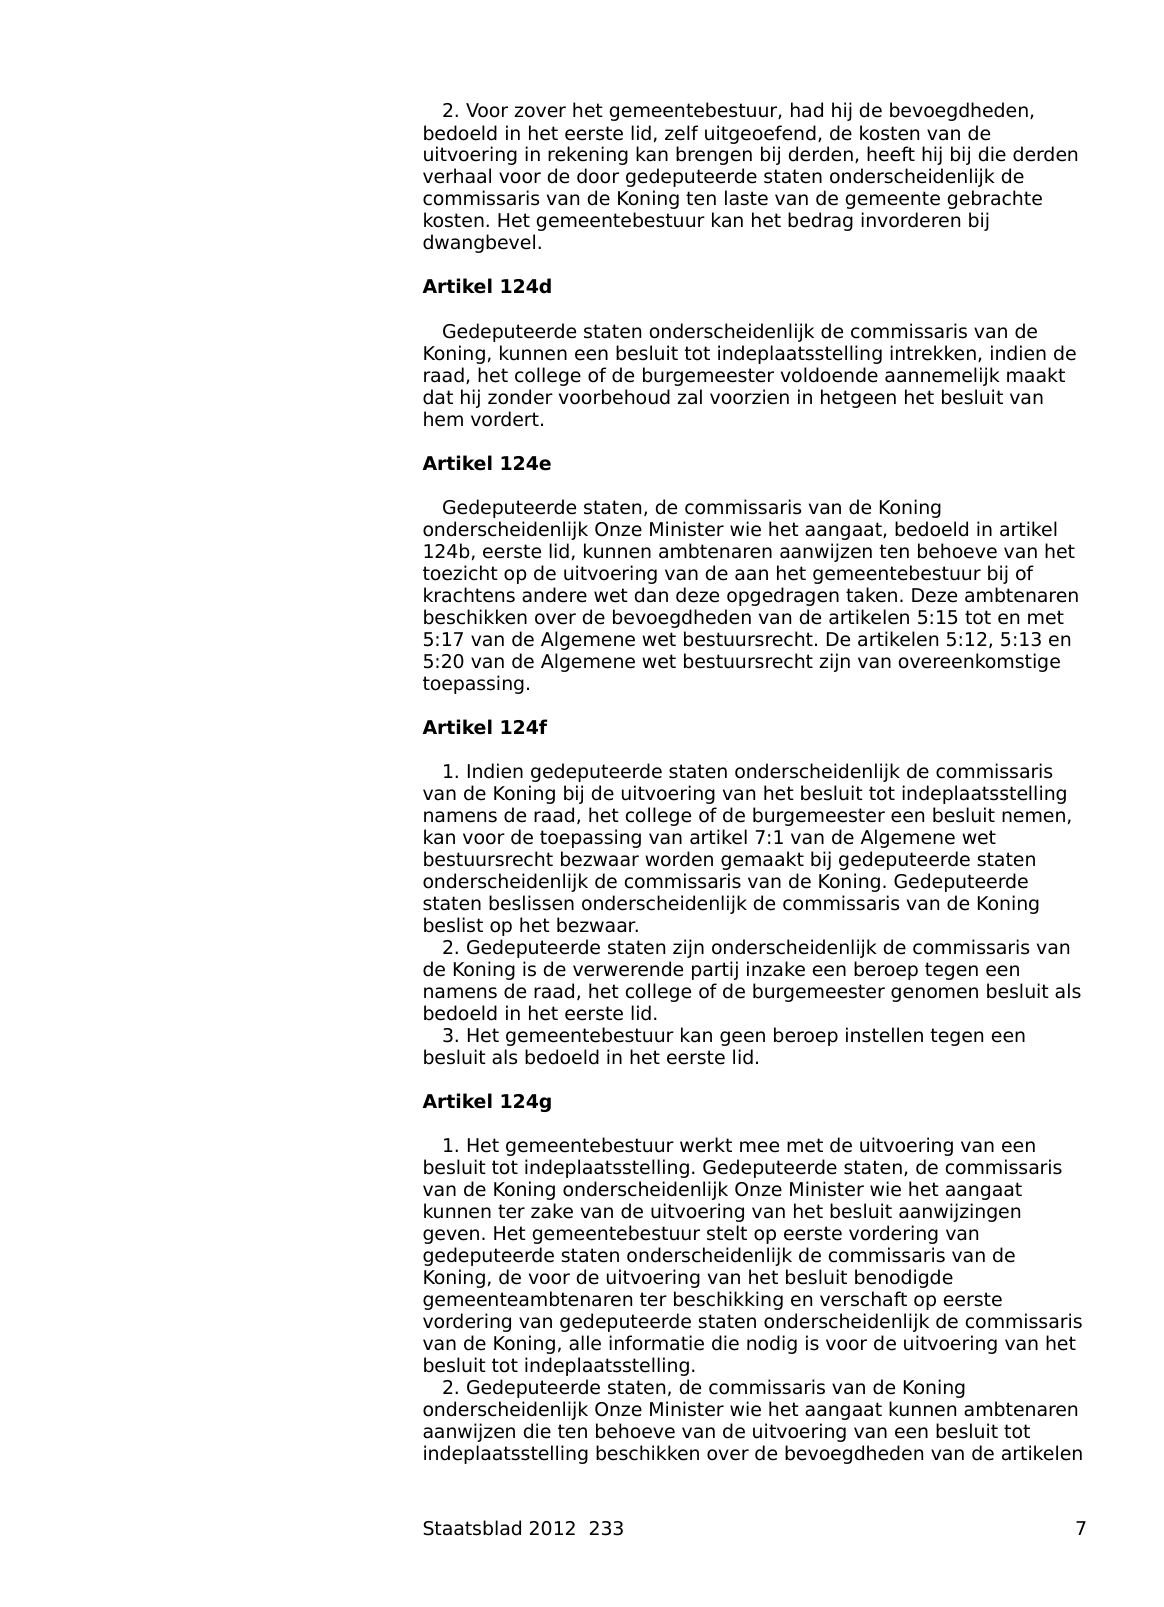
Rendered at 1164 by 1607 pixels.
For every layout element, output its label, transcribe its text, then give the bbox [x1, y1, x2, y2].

text 2. Gedeputeerde staten, de commissaris van de Koning onderscheidenlijk Onze Minister wie het aangaat kunnen ambtenaren aanwijzen die ten behoeve van de uitvoering van een besluit tot indeplaatsstelling beschikken over de bevoegdheden van de artikelen [422, 1377, 1087, 1465]
text 3. Het gemeentebestuur kan geen beroep instellen tegen een besluit als bedoeld in het eerste lid. [422, 1025, 1087, 1069]
subtitle Artikel 124d [422, 276, 1087, 298]
subtitle Artikel 124g [422, 1091, 1087, 1113]
text Gedeputeerde staten, de commissaris van de Koning onderscheidenlijk Onze Minister wie het aangaat, bedoeld in artikel 124b, eerste lid, kunnen ambtenaren aanwijzen ten behoeve van het toezicht op de uitvoering van de aan het gemeentebestuur bij of krachtens andere wet dan deze opgedragen taken. Deze ambtenaren beschikken over de bevoegdheden van de artikelen 5:15 tot en met 5:17 van de Algemene wet bestuursrecht. De artikelen 5:12, 5:13 en 5:20 van de Algemene wet bestuursrecht zijn van overeenkomstige toepassing. [422, 497, 1087, 695]
text Gedeputeerde staten onderscheidenlijk de commissaris van de Koning, kunnen een besluit tot indeplaatsstelling intrekken, indien de raad, het college of de burgemeester voldoende aannemelijk maakt dat hij zonder voorbehoud zal voorzien in hetgeen het besluit van hem vordert. [422, 321, 1087, 431]
text 2. Gedeputeerde staten zijn onderscheidenlijk de commissaris van de Koning is de verwerende partij inzake een beroep tegen een namens de raad, het college of de burgemeester genomen besluit als bedoeld in het eerste lid. [422, 937, 1087, 1025]
text 1. Het gemeentebestuur werkt mee met de uitvoering van een besluit tot indeplaatsstelling. Gedeputeerde staten, de commissaris van de Koning onderscheidenlijk Onze Minister wie het aangaat kunnen ter zake van de uitvoering van het besluit aanwijzingen geven. Het gemeentebestuur stelt op eerste vordering van gedeputeerde staten onderscheidenlijk de commissaris van de Koning, de voor de uitvoering van het besluit benodigde gemeenteambtenaren ter beschikking en verschaft op eerste vordering van gedeputeerde staten onderscheidenlijk de commissaris van de Koning, alle informatie die nodig is voor de uitvoering van het besluit tot indeplaatsstelling. [422, 1135, 1087, 1377]
subtitle Artikel 124f [422, 717, 1087, 739]
text 2. Voor zover het gemeentebestuur, had hij de bevoegdheden, bedoeld in het eerste lid, zelf uitgeoefend, de kosten van de uitvoering in rekening kan brengen bij derden, heeft hij bij die derden verhaal voor de door gedeputeerde staten onderscheidenlijk de commissaris van de Koning ten laste van de gemeente gebrachte kosten. Het gemeentebestuur kan het bedrag invorderen bij dwangbevel. [422, 100, 1087, 254]
text 1. Indien gedeputeerde staten onderscheidenlijk de commissaris van de Koning bij de uitvoering van het besluit tot indeplaatsstelling namens de raad, het college of de burgemeester een besluit nemen, kan voor de toepassing van artikel 7:1 van de Algemene wet bestuursrecht bezwaar worden gemaakt bij gedeputeerde staten onderscheidenlijk de commissaris van de Koning. Gedeputeerde staten beslissen onderscheidenlijk de commissaris van de Koning beslist op het bezwaar. [422, 761, 1087, 937]
subtitle Artikel 124e [422, 453, 1087, 475]
